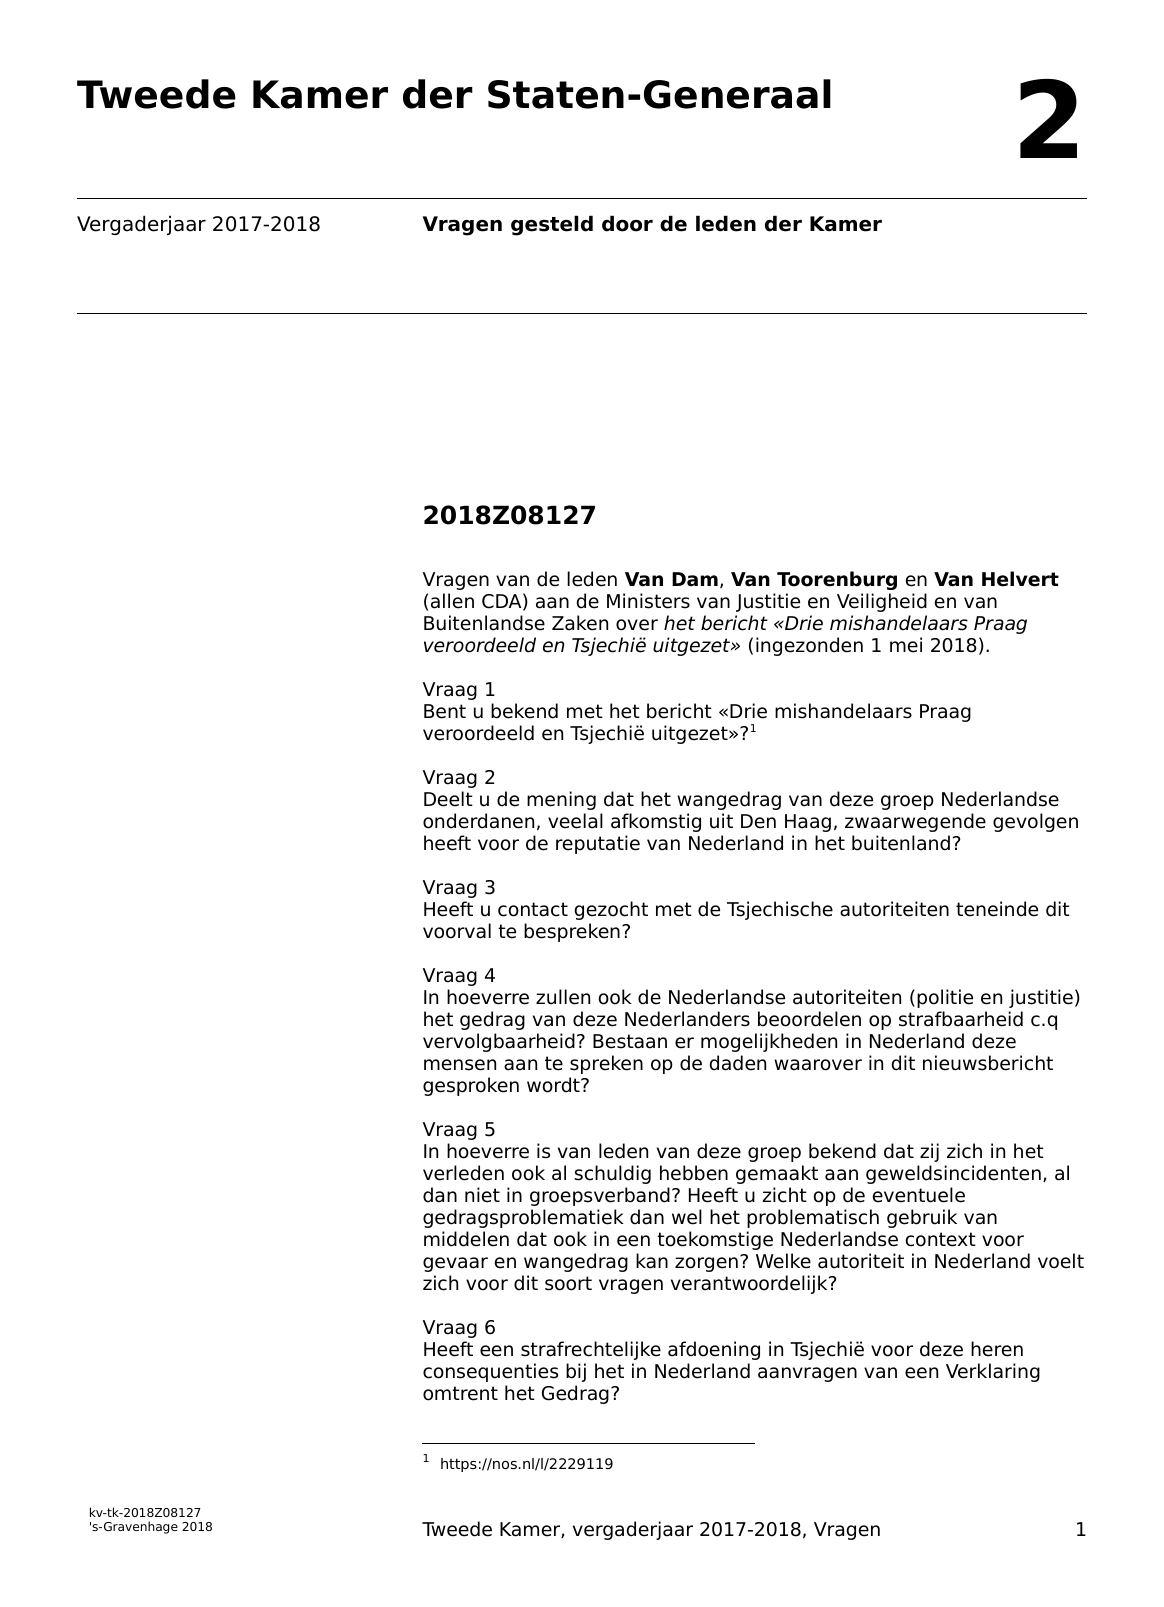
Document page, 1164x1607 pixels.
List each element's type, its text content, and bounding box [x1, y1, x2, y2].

text Vraag 2 [422, 767, 1087, 789]
text Heeft u contact gezocht met de Tsjechische autoriteiten teneinde dit voorval te bespreken? [422, 899, 1087, 943]
text Deelt u de mening dat het wangedrag van deze groep Nederlandse onderdanen, veelal afkomstig uit Den Haag, zwaarwegende gevolgen heeft voor de reputatie van Nederland in het buitenland? [422, 789, 1087, 855]
table_header 2 [886, 59, 1087, 198]
text Vragen van de leden Van Dam, Van Toorenburg en Van Helvert (allen CDA) aan de Ministers van Justitie en Veiligheid en van Buitenlandse Zaken over het bericht «Drie mishandelaars Praag veroordeeld en Tsjechië uitgezet» (ingezonden 1 mei 2018). [422, 569, 1087, 657]
text kv-tk-2018Z08127 [88, 1506, 323, 1520]
text Heeft een strafrechtelijke afdoening in Tsjechië voor deze heren consequenties bij het in Nederland aanvragen van een Verklaring omtrent het Gedrag? [422, 1339, 1087, 1405]
text Vraag 6 [422, 1317, 1087, 1339]
text Vraag 1 [422, 679, 1087, 701]
text Vraag 4 [422, 965, 1087, 987]
text In hoeverre zullen ook de Nederlandse autoriteiten (politie en justitie) het gedrag van deze Nederlanders beoordelen op strafbaarheid c.q vervolgbaarheid? Bestaan er mogelijkheden in Nederland deze mensen aan te spreken op de daden waarover in dit nieuwsbericht gesproken wordt? [422, 987, 1087, 1097]
text 2018Z08127 [422, 501, 1087, 531]
text Vraag 3 [422, 877, 1087, 899]
text In hoeverre is van leden van deze groep bekend dat zij zich in het verleden ook al schuldig hebben gemaakt aan geweldsincidenten, al dan niet in groepsverband? Heeft u zicht op de eventuele gedragsproblematiek dan wel het problematisch gebruik van middelen dat ook in een toekomstige Nederlandse context voor gevaar en wangedrag kan zorgen? Welke autoriteit in Nederland voelt zich voor dit soort vragen verantwoordelijk? [422, 1141, 1087, 1295]
text https://nos.nl/l/2229119 [422, 1452, 1087, 1474]
text 's-Gravenhage 2018 [88, 1520, 323, 1534]
table_header Tweede Kamer der Staten-Generaal [77, 59, 886, 198]
text Bent u bekend met het bericht «Drie mishandelaars Praag veroordeeld en Tsjechië uitgezet»? [422, 701, 1087, 745]
table_cell Vragen gesteld door de leden der Kamer [422, 199, 1087, 313]
table_cell Vergaderjaar 2017-2018 [77, 199, 422, 313]
text Vraag 5 [422, 1119, 1087, 1141]
